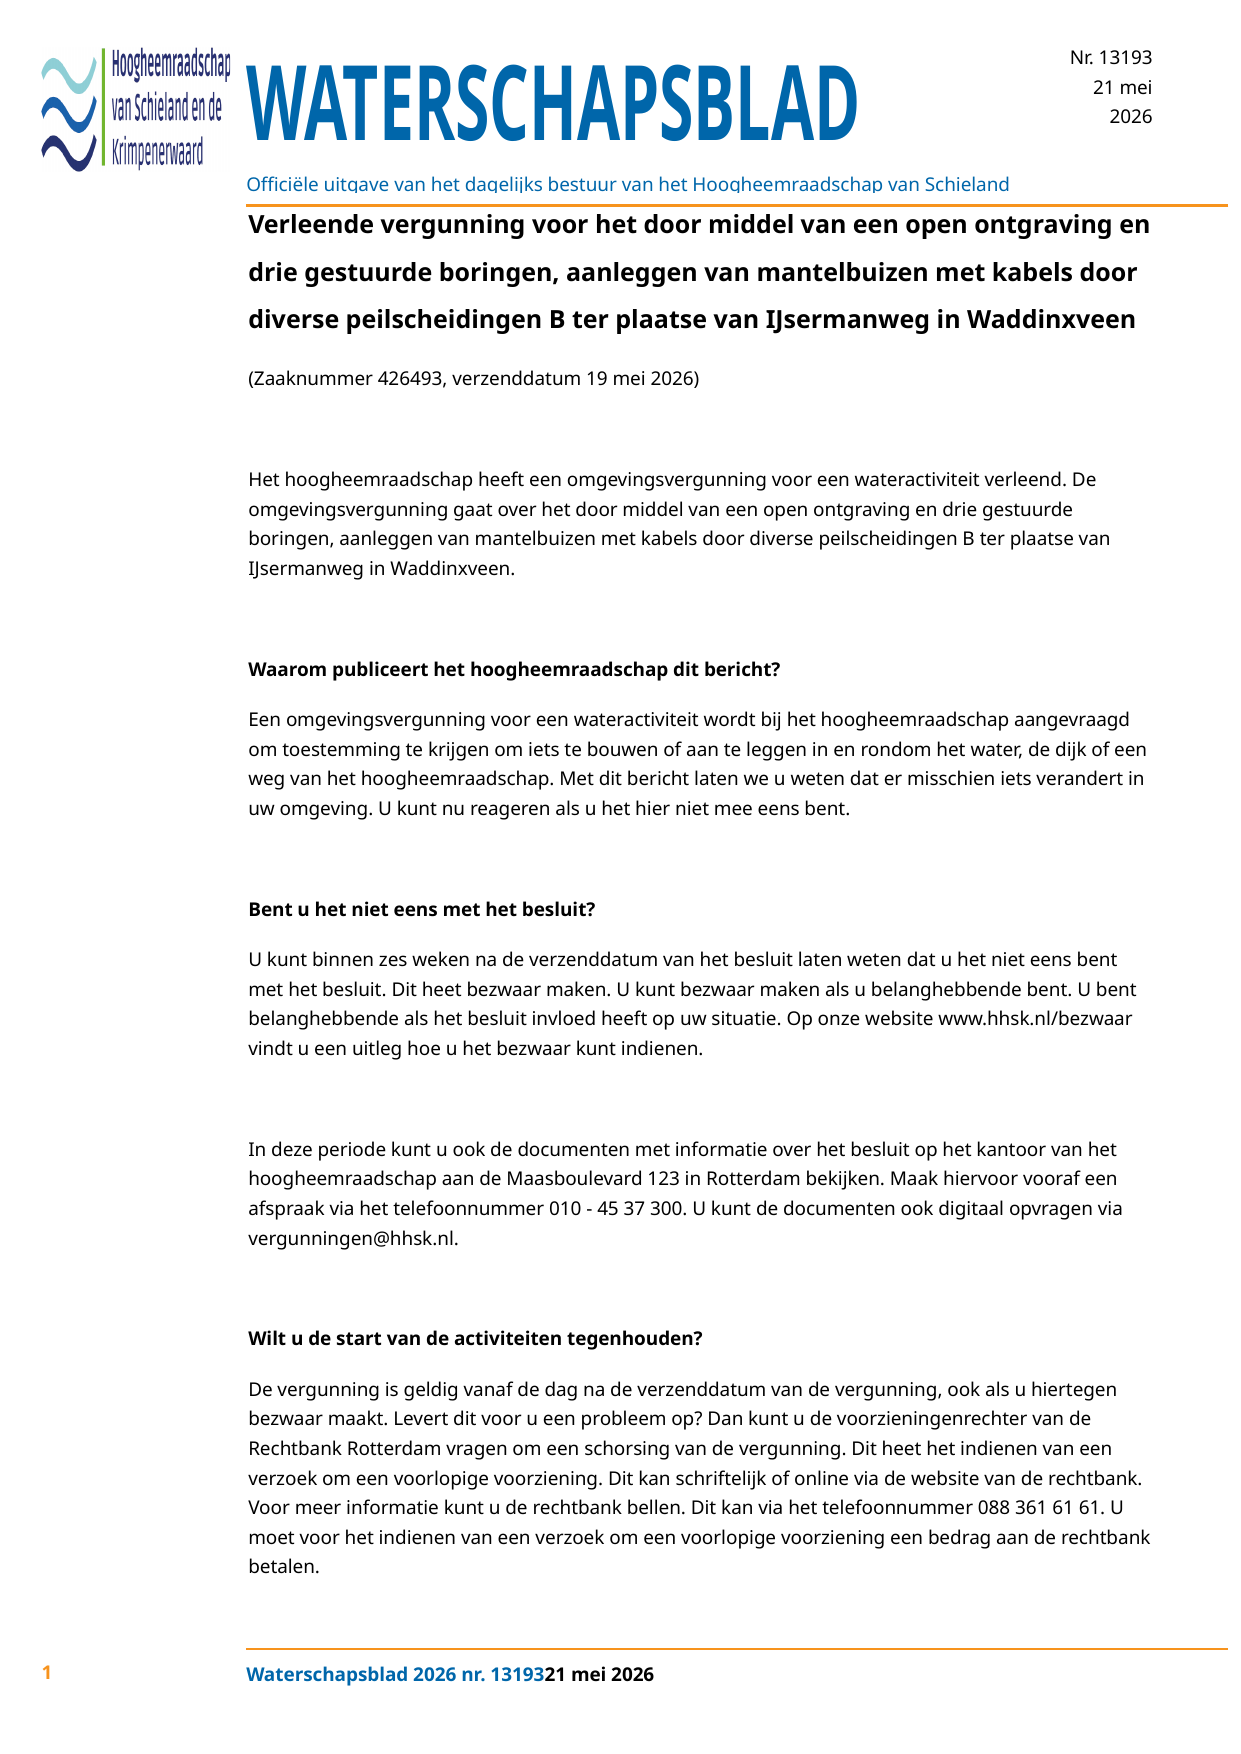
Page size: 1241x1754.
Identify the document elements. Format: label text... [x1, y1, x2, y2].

text Wilt u de start van de activiteiten tegenhouden? [248, 1326, 1152, 1351]
text Verleende vergunning voor het door middel van een open ontgraving en drie gestuurde boringen, aanleggen van mantelbuizen met kabels door diverse peilscheidingen B ter plaatse van IJsermanweg in Waddinxveen [248, 207, 1152, 336]
text Bent u het niet eens met het besluit? [248, 896, 1152, 922]
text U kunt binnen zes weken na de verzenddatum van het besluit laten weten dat u het niet eens bent met het besluit. Dit heet bezwaar maken. U kunt bezwaar maken als u belanghebbende bent. U bent belanghebbende als het besluit invloed heeft op uw situatie. Op onze website www.hhsk.nl/bezwaar vindt u een uitleg hoe u het bezwaar kunt indienen. [248, 946, 1152, 1061]
picture [41, 47, 231, 172]
text In deze periode kunt u ook de documenten met informatie over het besluit op het kantoor van het hoogheemraadschap aan de Maasboulevard 123 in Rotterdam bekijken. Maak hiervoor vooraf een afspraak via het telefoonnummer 010 - 45 37 300. U kunt de documenten ook digitaal opvragen via vergunningen@hhsk.nl. [248, 1136, 1152, 1250]
text De vergunning is geldig vanaf de dag na de verzenddatum van de vergunning, ook als u hiertegen bezwaar maakt. Levert dit voor u een probleem op? Dan kunt u de voorzieningenrechter van de Rechtbank Rotterdam vragen om een schorsing van de vergunning. Dit heet het indienen van een verzoek om een voorlopige voorziening. Dit kan schriftelijk of online via de website van de rechtbank. Voor meer informatie kunt u de rechtbank bellen. Dit kan via het telefoonnummer 088 361 61 61. U moet voor het indienen van een verzoek om een voorlopige voorziening een bedrag aan de rechtbank betalen. [248, 1376, 1152, 1579]
text Waarom publiceert het hoogheemraadschap dit bericht? [248, 656, 1152, 682]
text Een omgevingsvergunning voor een wateractiviteit wordt bij het hoogheemraadschap aangevraagd om toestemming te krijgen om iets te bouwen of aan te leggen in en rondom het water, de dijk of een weg van het hoogheemraadschap. Met dit bericht laten we u weten dat er misschien iets verandert in uw omgeving. U kunt nu reageren als u het hier niet mee eens bent. [248, 706, 1152, 821]
text (Zaaknummer 426493, verzenddatum 19 mei 2026) [248, 366, 1152, 391]
text Het hoogheemraadschap heeft een omgevingsvergunning voor een wateractiviteit verleend. De omgevingsvergunning gaat over het door middel van een open ontgraving en drie gestuurde boringen, aanleggen van mantelbuizen met kabels door diverse peilscheidingen B ter plaatse van IJsermanweg in Waddinxveen. [248, 466, 1152, 581]
